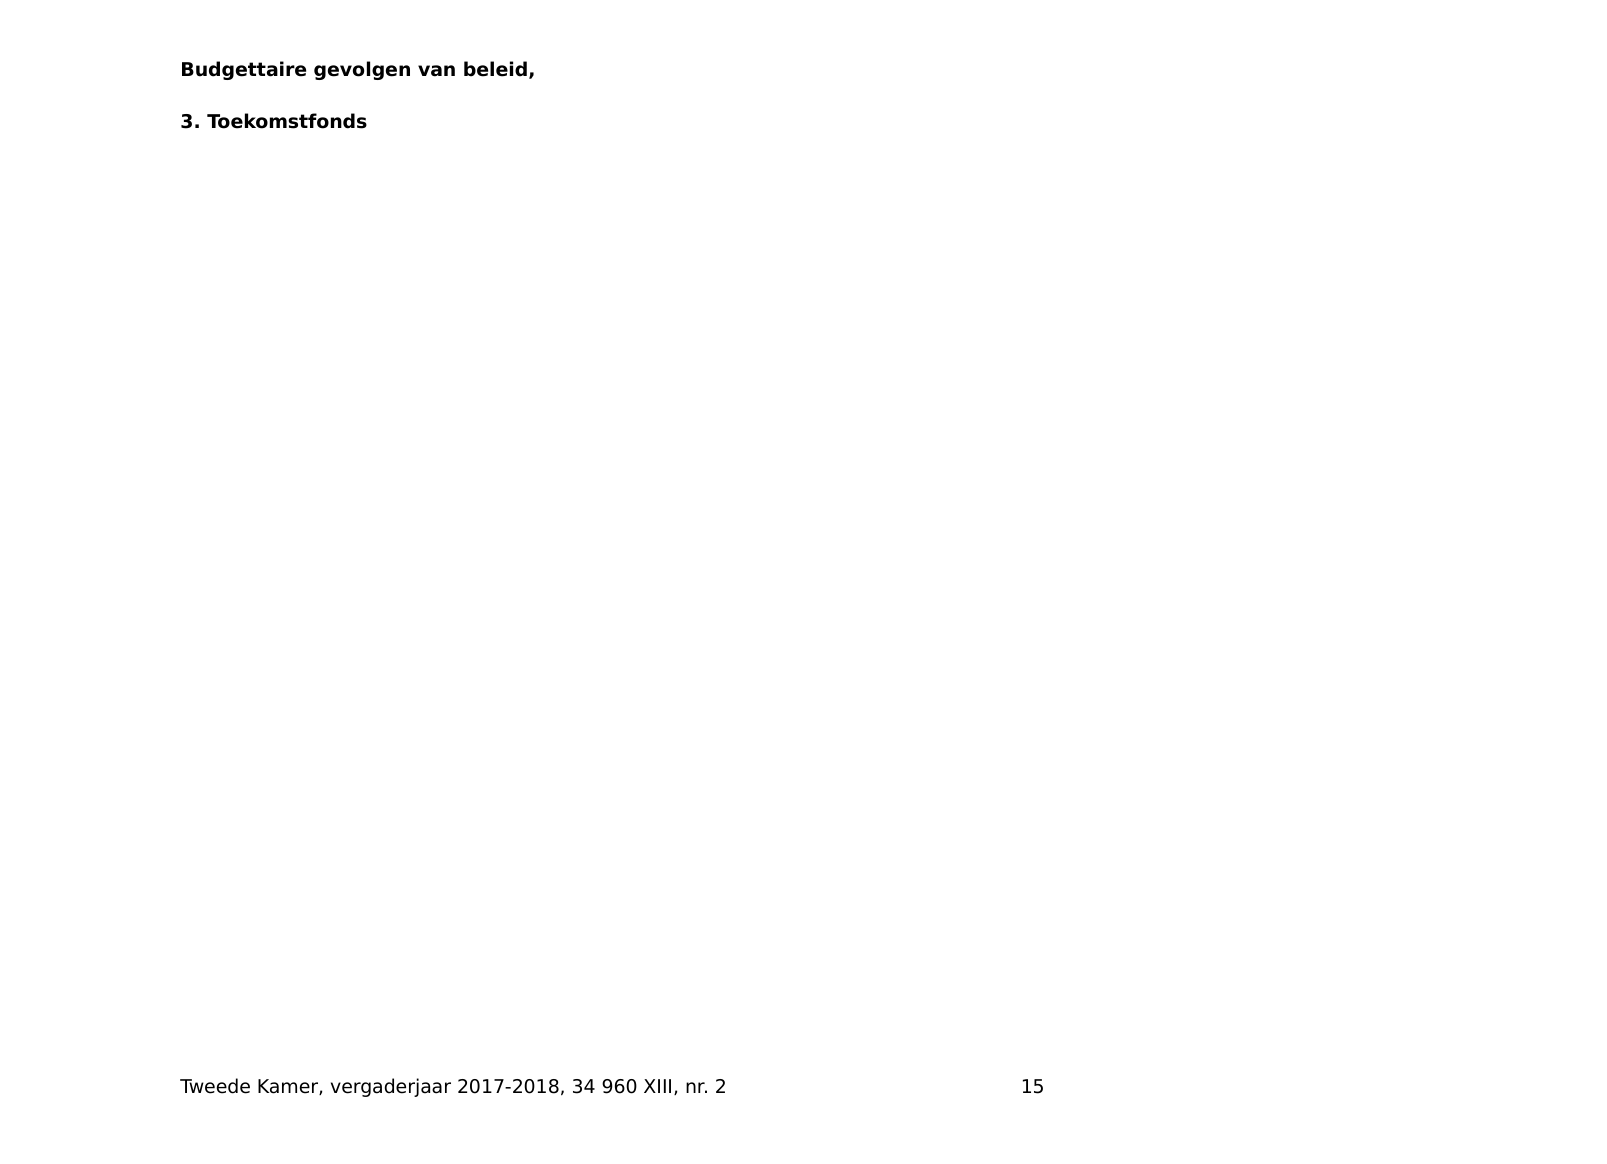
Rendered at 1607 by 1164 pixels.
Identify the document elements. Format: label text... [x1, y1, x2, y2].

subtitle 3. Toekomstfonds [180, 111, 1529, 133]
subtitle Budgettaire gevolgen van beleid, [180, 59, 1529, 81]
